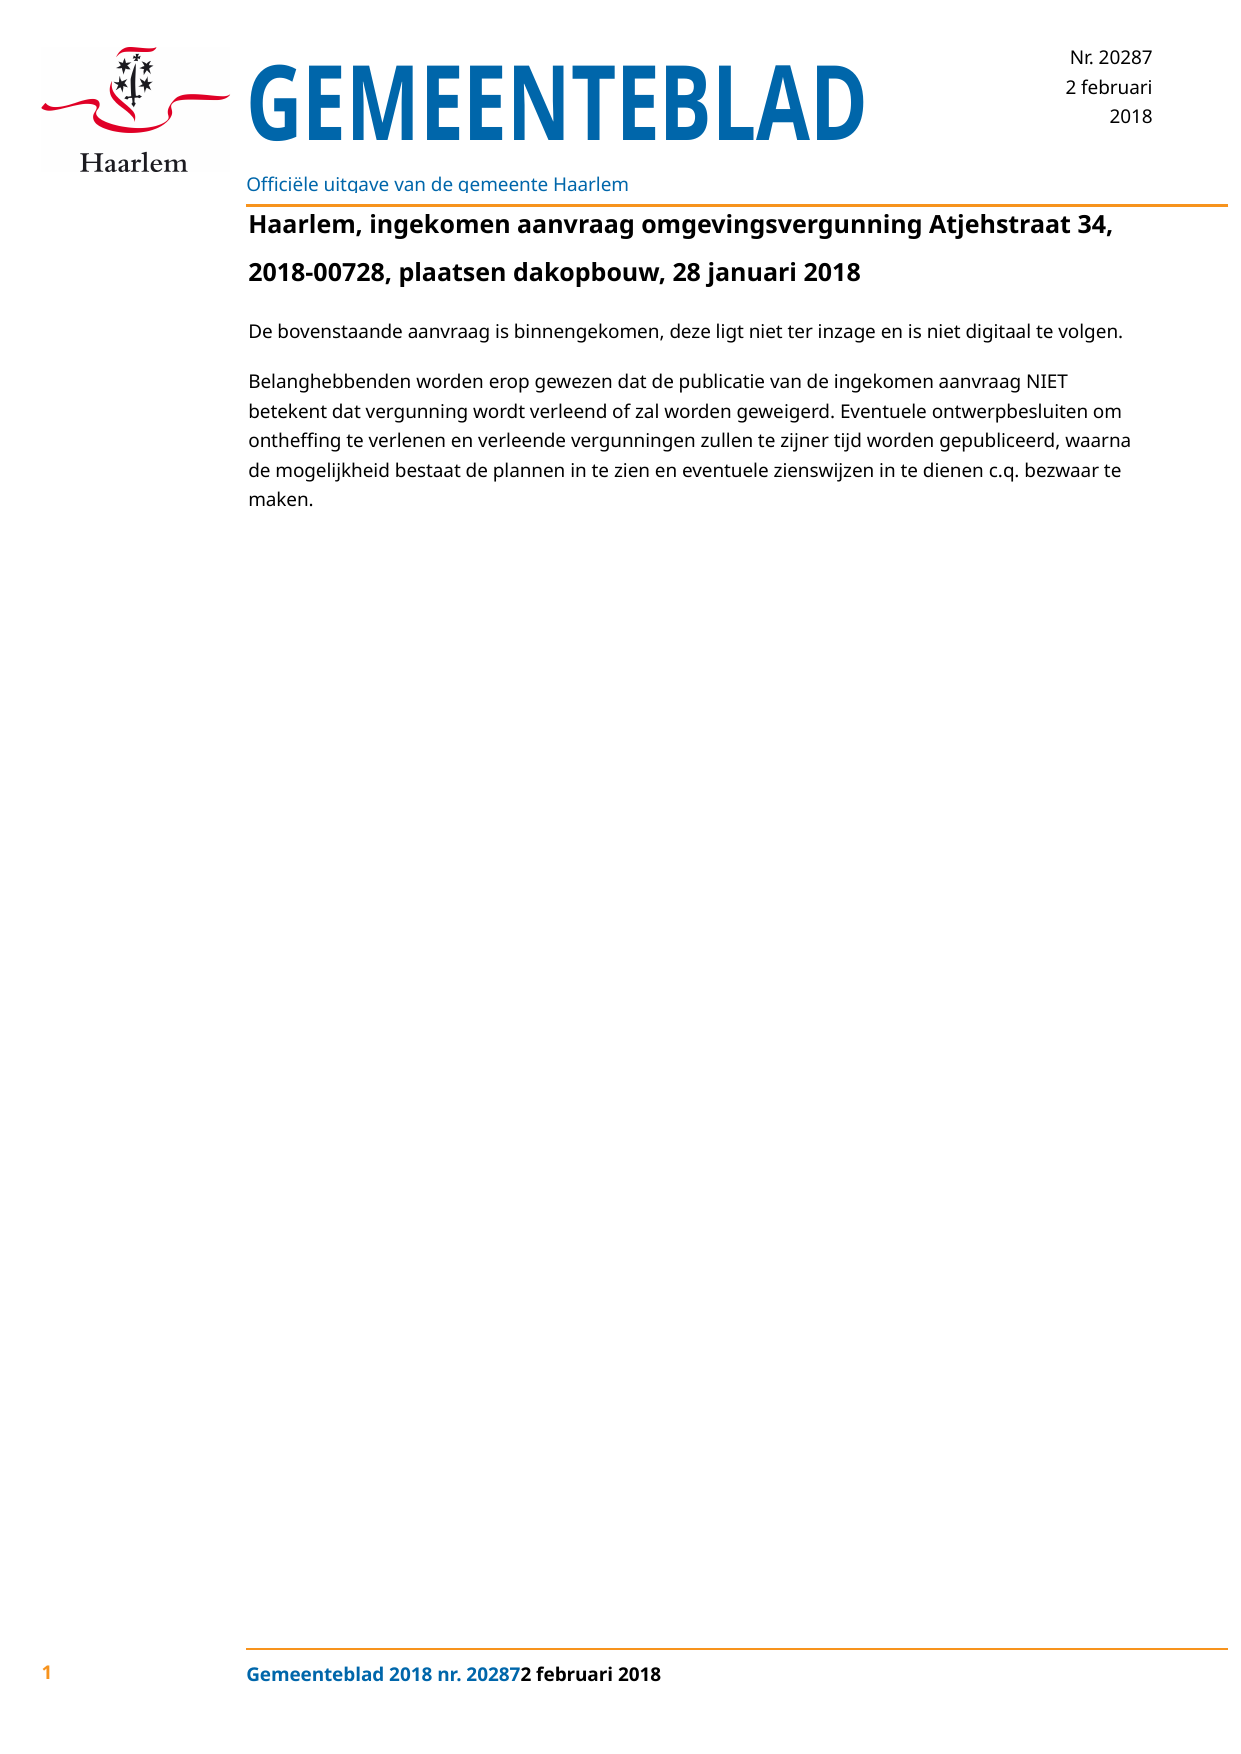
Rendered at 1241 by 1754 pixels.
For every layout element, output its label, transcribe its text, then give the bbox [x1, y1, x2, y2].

text De bovenstaande aanvraag is binnengekomen, deze ligt niet ter inzage en is niet digitaal te volgen. [248, 318, 1152, 344]
text Belanghebbenden worden erop gewezen dat de publicatie van de ingekomen aanvraag NIET betekent dat vergunning wordt verleend of zal worden geweigerd. Eventuele ontwerpbesluiten om ontheffing te verlenen en verleende vergunningen zullen te zijner tijd worden gepubliceerd, waarna de mogelijkheid bestaat de plannen in te zien en eventuele zienswijzen in te dienen c.q. bezwaar te maken. [248, 368, 1152, 512]
text Haarlem, ingekomen aanvraag omgevingsvergunning Atjehstraat 34, 2018-00728, plaatsen dakopbouw, 28 januari 2018 [248, 207, 1152, 288]
picture [41, 47, 231, 172]
